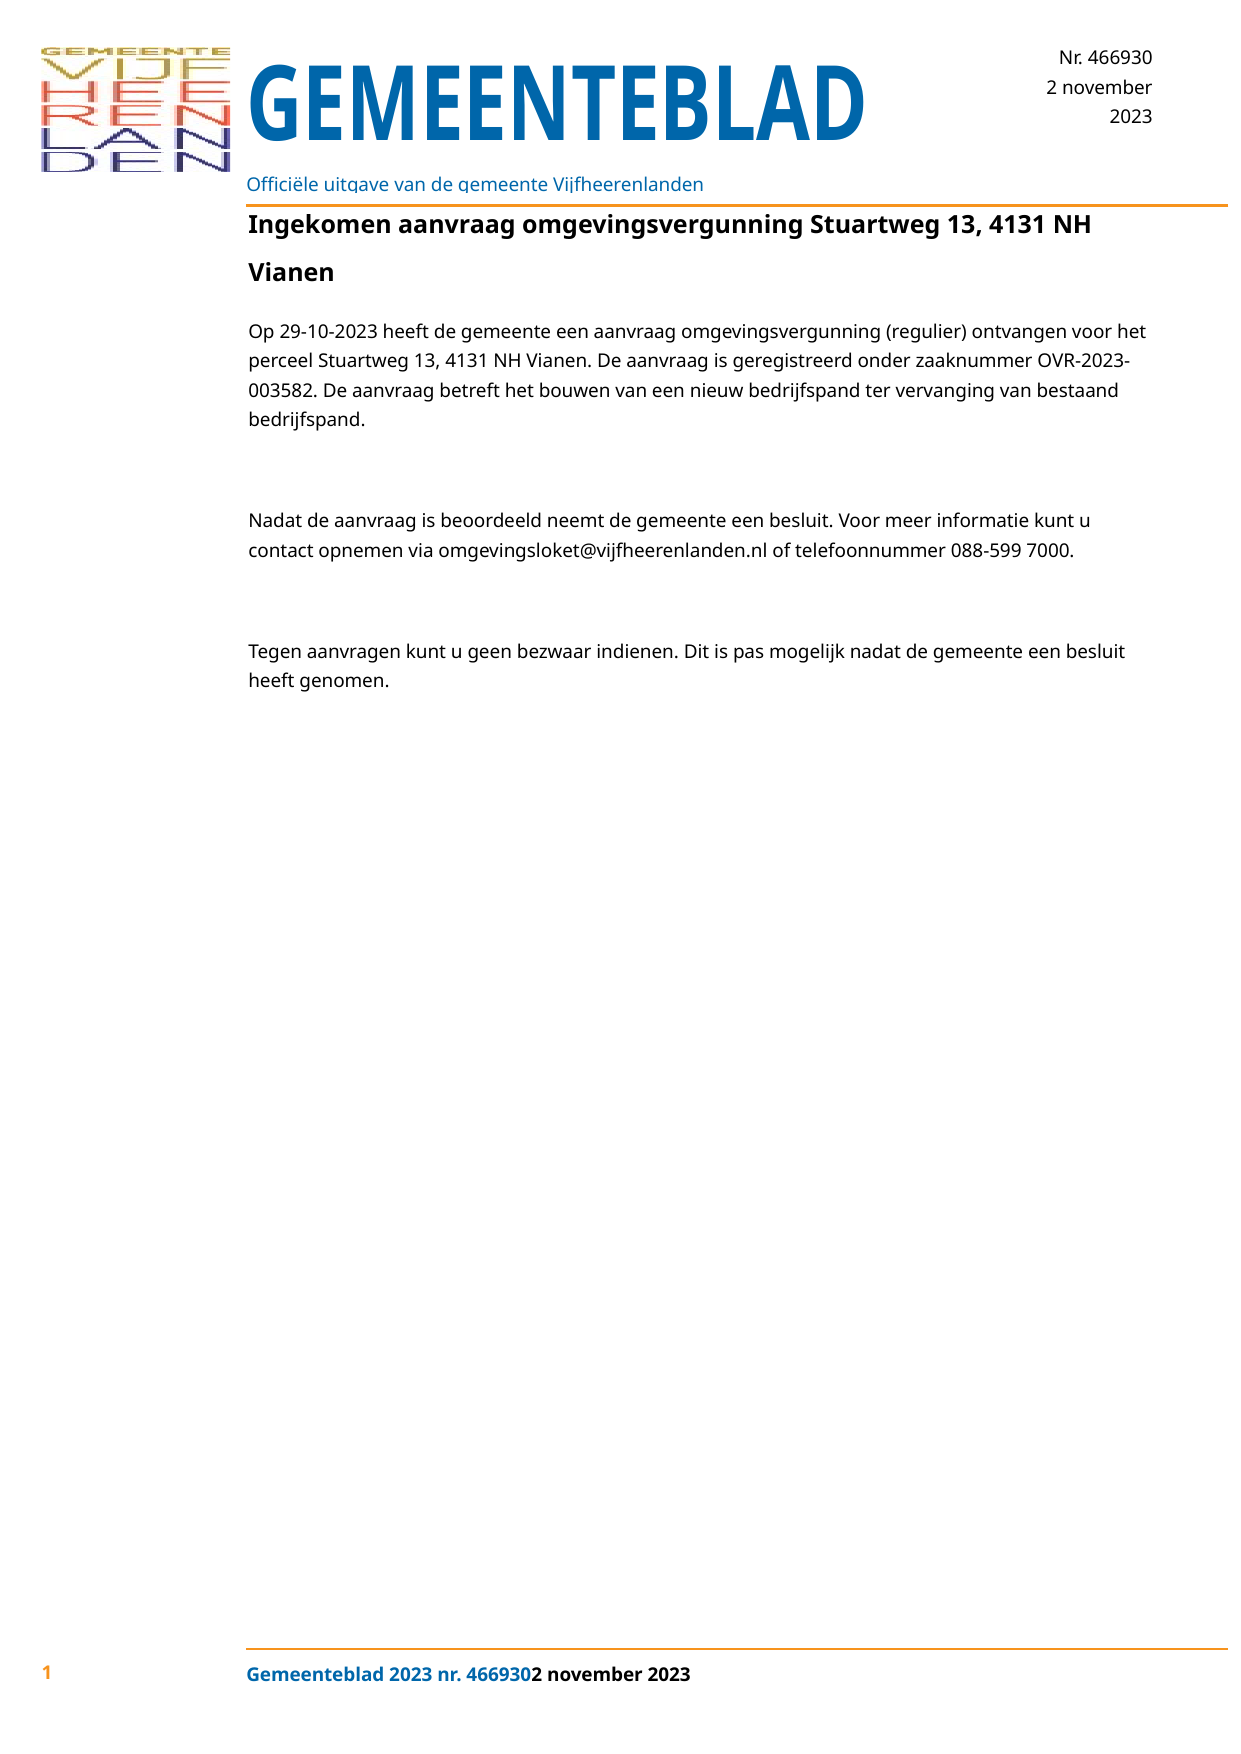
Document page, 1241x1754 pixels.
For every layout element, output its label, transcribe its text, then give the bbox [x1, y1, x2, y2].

picture [41, 47, 231, 172]
text Tegen aanvragen kunt u geen bezwaar indienen. Dit is pas mogelijk nadat de gemeente een besluit heeft genomen. [248, 638, 1152, 693]
text Nadat de aanvraag is beoordeeld neemt de gemeente een besluit. Voor meer informatie kunt u contact opnemen via omgevingsloket@vijfheerenlanden.nl of telefoonnummer 088-599 7000. [248, 507, 1152, 563]
text Ingekomen aanvraag omgevingsvergunning Stuartweg 13, 4131 NH Vianen [248, 207, 1152, 288]
text Op 29-10-2023 heeft de gemeente een aanvraag omgevingsvergunning (regulier) ontvangen voor het perceel Stuartweg 13, 4131 NH Vianen. De aanvraag is geregistreerd onder zaaknummer OVR-2023-003582. De aanvraag betreft het bouwen van een nieuw bedrijfspand ter vervanging van bestaand bedrijfspand. [248, 318, 1152, 432]
